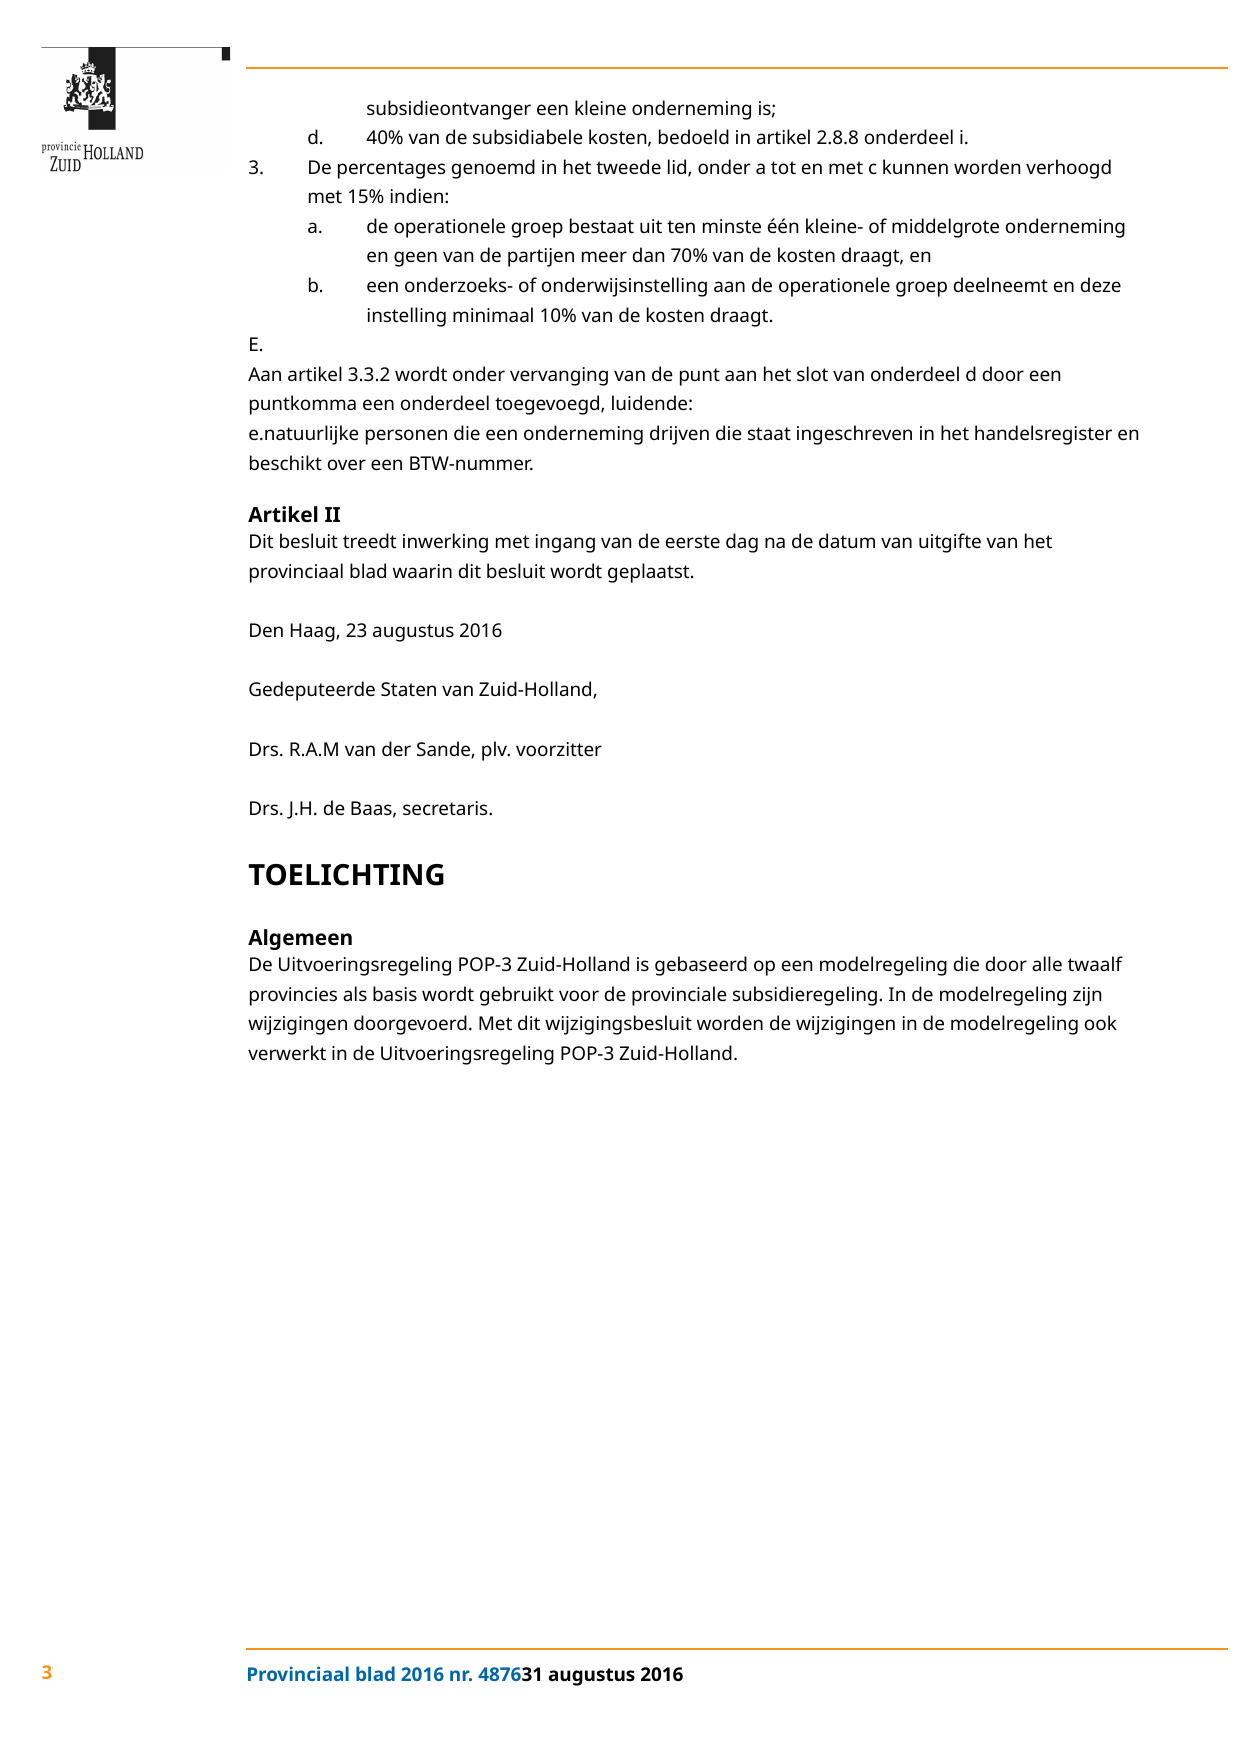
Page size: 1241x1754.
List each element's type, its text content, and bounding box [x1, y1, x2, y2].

text Den Haag, 23 augustus 2016 [248, 617, 1152, 643]
text TOELICHTING [248, 854, 1152, 894]
list De percentages genoemd in het tweede lid, onder a tot en met c kunnen worden verhoogd met 15% indien: [248, 154, 1152, 209]
text Drs. R.A.M van der Sande, plv. voorzitter [248, 736, 1152, 761]
text Aan artikel 3.3.2 wordt onder vervanging van de punt aan het slot van onderdeel d door een puntkomma een onderdeel toegevoegd, luidende: [248, 361, 1152, 416]
text Algemeen [248, 923, 1152, 951]
list de operationele groep bestaat uit ten minste één kleine- of middelgrote onderneming en geen van de partijen meer dan 70% van de kosten draagt, en [307, 213, 1152, 268]
text Drs. J.H. de Baas, secretaris. [248, 795, 1152, 821]
picture [41, 47, 231, 172]
text Gedeputeerde Staten van Zuid-Holland, [248, 677, 1152, 702]
list subsidieontvanger een kleine onderneming is; [307, 95, 1152, 121]
list een onderzoeks- of onderwijsinstelling aan de operationele groep deelneemt en deze instelling minimaal 10% van de kosten draagt. [307, 272, 1152, 328]
text Dit besluit treedt inwerking met ingang van de eerste dag na de datum van uitgifte van het provinciaal blad waarin dit besluit wordt geplaatst. [248, 529, 1152, 584]
text E. [248, 331, 1152, 357]
text De Uitvoeringsregeling POP-3 Zuid-Holland is gebaseerd op een modelregeling die door alle twaalf provincies als basis wordt gebruikt voor de provinciale subsidieregeling. In de modelregeling zijn wijzigingen doorgevoerd. Met dit wijzigingsbesluit worden de wijzigingen in de modelregeling ook verwerkt in de Uitvoeringsregeling POP-3 Zuid-Holland. [248, 951, 1152, 1066]
text e.natuurlijke personen die een onderneming drijven die staat ingeschreven in het handelsregister en beschikt over een BTW-nummer. [248, 420, 1152, 476]
text Artikel II [248, 500, 1152, 529]
list 40% van de subsidiabele kosten, bedoeld in artikel 2.8.8 onderdeel i. [307, 124, 1152, 150]
